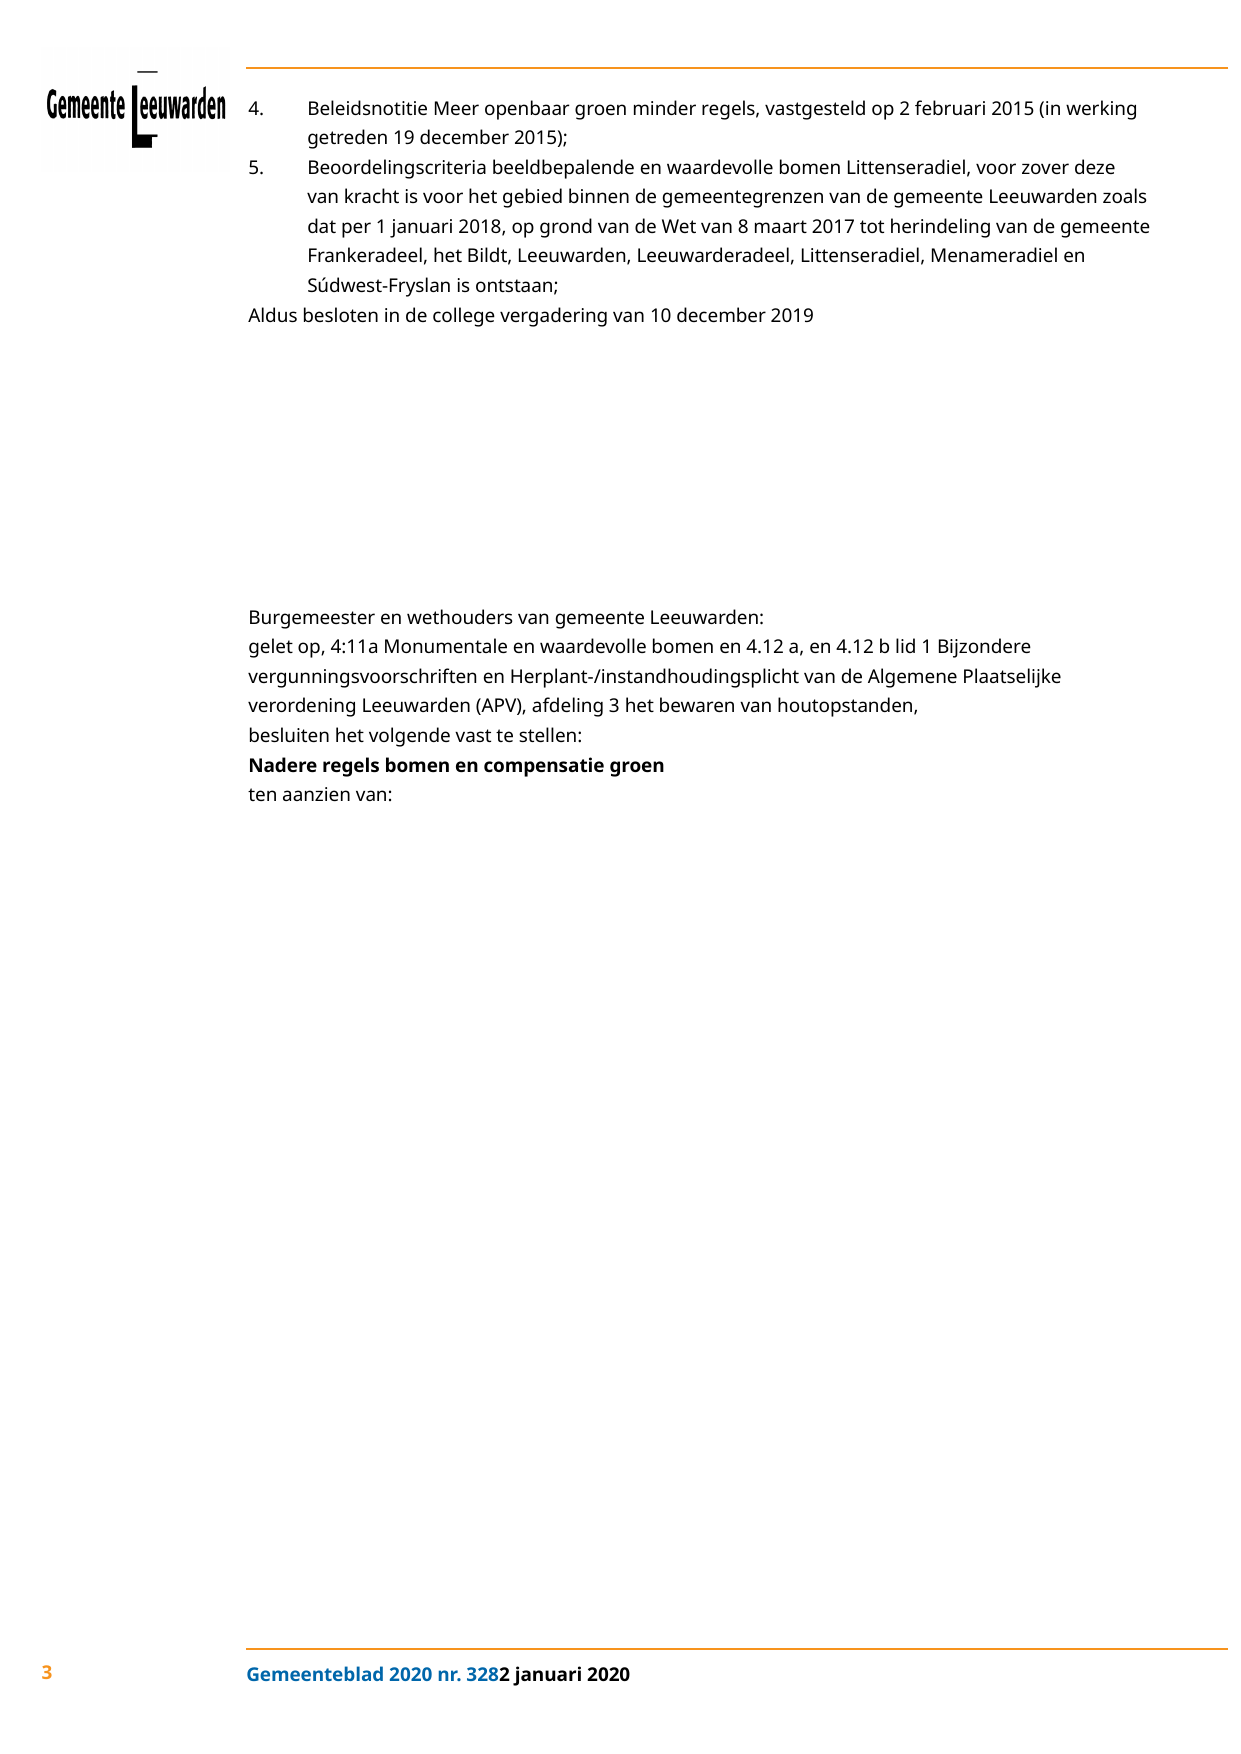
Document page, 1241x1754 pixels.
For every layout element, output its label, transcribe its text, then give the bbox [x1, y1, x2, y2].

text Burgemeester en wethouders van gemeente Leeuwarden: [248, 604, 1152, 629]
text Aldus besloten in de college vergadering van 10 december 2019 [248, 302, 1152, 328]
picture [41, 47, 231, 172]
list Beleidsnotitie Meer openbaar groen minder regels, vastgesteld op 2 februari 2015 (in werking getreden 19 december 2015); [248, 95, 1152, 150]
list Beoordelingscriteria beeldbepalende en waardevolle bomen Littenseradiel, voor zover deze van kracht is voor het gebied binnen de gemeentegrenzen van de gemeente Leeuwarden zoals dat per 1 januari 2018, op grond van de Wet van 8 maart 2017 tot herindeling van de gemeente Frankeradeel, het Bildt, Leeuwarden, Leeuwarderadeel, Littenseradiel, Menameradiel en Súdwest-Fryslan is ontstaan; [248, 154, 1152, 298]
text gelet op, 4:11a Monumentale en waardevolle bomen en 4.12 a, en 4.12 b lid 1 Bijzondere vergunningsvoorschriften en Herplant-/instandhoudingsplicht van de Algemene Plaatselijke verordening Leeuwarden (APV), afdeling 3 het bewaren van houtopstanden, [248, 633, 1152, 718]
text Nadere regels bomen en compensatie groen [248, 752, 1152, 777]
text besluiten het volgende vast te stellen: [248, 722, 1152, 748]
text ten aanzien van: [248, 781, 1152, 807]
